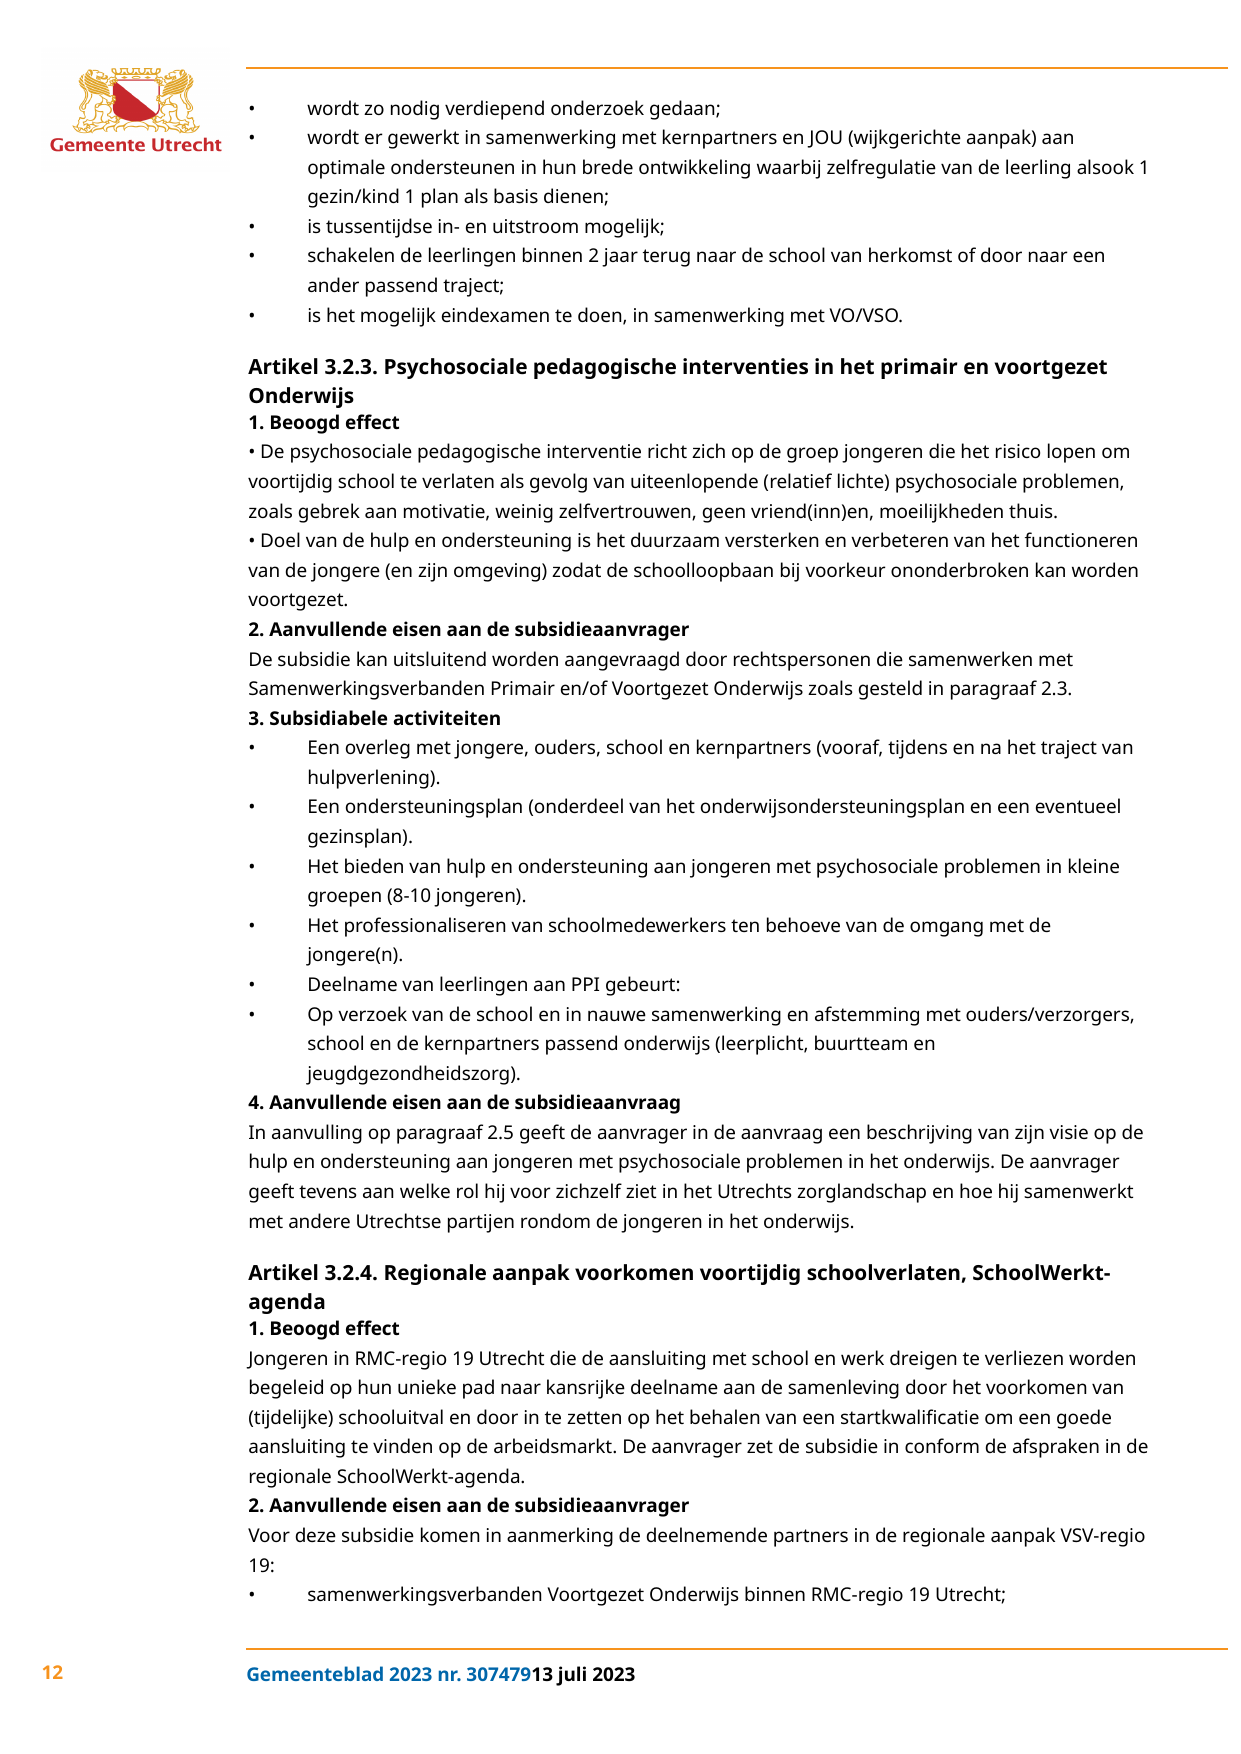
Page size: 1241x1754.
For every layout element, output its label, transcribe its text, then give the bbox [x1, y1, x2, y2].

text Artikel 3.2.3. Psychosociale pedagogische interventies in het primair en voortgezet Onderwijs [248, 352, 1152, 409]
text 2. Aanvullende eisen aan de subsidieaanvrager [248, 616, 1152, 642]
list samenwerkingsverbanden Voortgezet Onderwijs binnen RMC-regio 19 Utrecht; [248, 1581, 1152, 1607]
list is het mogelijk eindexamen te doen, in samenwerking met VO/VSO. [248, 302, 1152, 328]
list schakelen de leerlingen binnen 2 jaar terug naar de school van herkomst of door naar een ander passend traject; [248, 243, 1152, 298]
text Jongeren in RMC-regio 19 Utrecht die de aansluiting met school en werk dreigen te verliezen worden begeleid op hun unieke pad naar kansrijke deelname aan de samenleving door het voorkomen van (tijdelijke) schooluitval en door in te zetten op het behalen van een startkwalificatie om een goede aansluiting te vinden op de arbeidsmarkt. De aanvrager zet de subsidie in conform de afspraken in de regionale SchoolWerkt-agenda. [248, 1345, 1152, 1489]
text Voor deze subsidie komen in aanmerking de deelnemende partners in de regionale aanpak VSV-regio 19: [248, 1522, 1152, 1578]
text 4. Aanvullende eisen aan de subsidieaanvraag [248, 1089, 1152, 1115]
text 3. Subsidiabele activiteiten [248, 705, 1152, 731]
text 2. Aanvullende eisen aan de subsidieaanvrager [248, 1493, 1152, 1518]
list Het bieden van hulp en ondersteuning aan jongeren met psychosociale problemen in kleine groepen (8-10 jongeren). [248, 853, 1152, 908]
text 1. Beoogd effect [248, 1315, 1152, 1341]
list is tussentijdse in- en uitstroom mogelijk; [248, 213, 1152, 239]
list wordt zo nodig verdiepend onderzoek gedaan; [248, 95, 1152, 121]
picture [41, 47, 231, 172]
text De subsidie kan uitsluitend worden aangevraagd door rechtspersonen die samenwerken met Samenwerkingsverbanden Primair en/of Voortgezet Onderwijs zoals gesteld in paragraaf 2.3. [248, 646, 1152, 701]
list Deelname van leerlingen aan PPI gebeurt: [248, 971, 1152, 997]
list Een ondersteuningsplan (onderdeel van het onderwijsondersteuningsplan en een eventueel gezinsplan). [248, 794, 1152, 849]
list wordt er gewerkt in samenwerking met kernpartners en JOU (wijkgerichte aanpak) aan optimale ondersteunen in hun brede ontwikkeling waarbij zelfregulatie van de leerling alsook 1 gezin/kind 1 plan als basis dienen; [248, 124, 1152, 209]
text 1. Beoogd effect [248, 409, 1152, 435]
text In aanvulling op paragraaf 2.5 geeft de aanvrager in de aanvraag een beschrijving van zijn visie op de hulp en ondersteuning aan jongeren met psychosociale problemen in het onderwijs. De aanvrager geeft tevens aan welke rol hij voor zichzelf ziet in het Utrechts zorglandschap en hoe hij samenwerkt met andere Utrechtse partijen rondom de jongeren in het onderwijs. [248, 1119, 1152, 1234]
list Op verzoek van de school en in nauwe samenwerking en afstemming met ouders/verzorgers, school en de kernpartners passend onderwijs (leerplicht, buurtteam en jeugdgezondheidszorg). [248, 1001, 1152, 1086]
list Een overleg met jongere, ouders, school en kernpartners (vooraf, tijdens en na het traject van hulpverlening). [248, 734, 1152, 790]
text Artikel 3.2.4. Regionale aanpak voorkomen voortijdig schoolverlaten, SchoolWerkt-agenda [248, 1258, 1152, 1315]
list Het professionaliseren van schoolmedewerkers ten behoeve van de omgang met de jongere(n). [248, 912, 1152, 967]
text • De psychosociale pedagogische interventie richt zich op de groep jongeren die het risico lopen om voortijdig school te verlaten als gevolg van uiteenlopende (relatief lichte) psychosociale problemen, zoals gebrek aan motivatie, weinig zelfvertrouwen, geen vriend(inn)en, moeilijkheden thuis. [248, 439, 1152, 524]
text • Doel van de hulp en ondersteuning is het duurzaam versterken en verbeteren van het functioneren van de jongere (en zijn omgeving) zodat de schoolloopbaan bij voorkeur ononderbroken kan worden voortgezet. [248, 527, 1152, 612]
